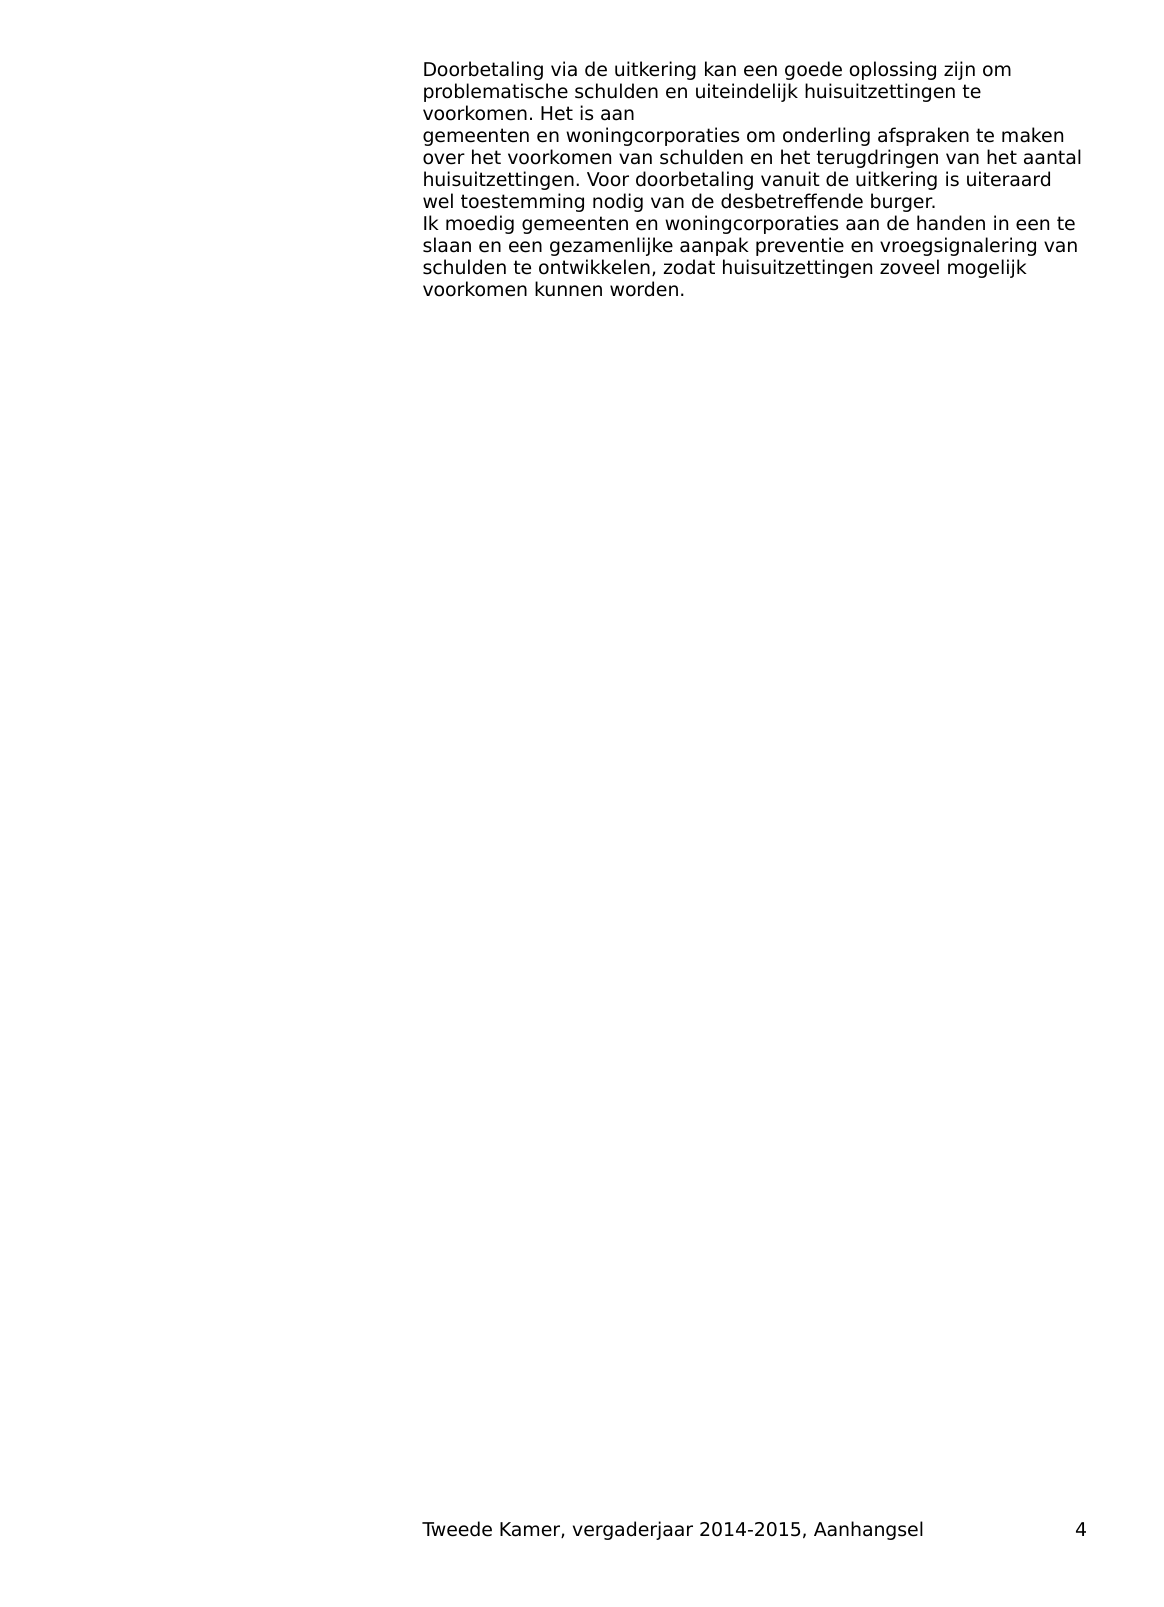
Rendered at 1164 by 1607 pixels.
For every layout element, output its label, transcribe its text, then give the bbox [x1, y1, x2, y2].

text Doorbetaling via de uitkering kan een goede oplossing zijn om problematische schulden en uiteindelijk huisuitzettingen te voorkomen. Het is aan [422, 59, 1087, 125]
text Ik moedig gemeenten en woningcorporaties aan de handen in een te slaan en een gezamenlijke aanpak preventie en vroegsignalering van schulden te ontwikkelen, zodat huisuitzettingen zoveel mogelijk voorkomen kunnen worden. [422, 213, 1087, 301]
text gemeenten en woningcorporaties om onderling afspraken te maken over het voorkomen van schulden en het terugdringen van het aantal huisuitzettingen. Voor doorbetaling vanuit de uitkering is uiteraard wel toestemming nodig van de desbetreffende burger. [422, 125, 1087, 213]
